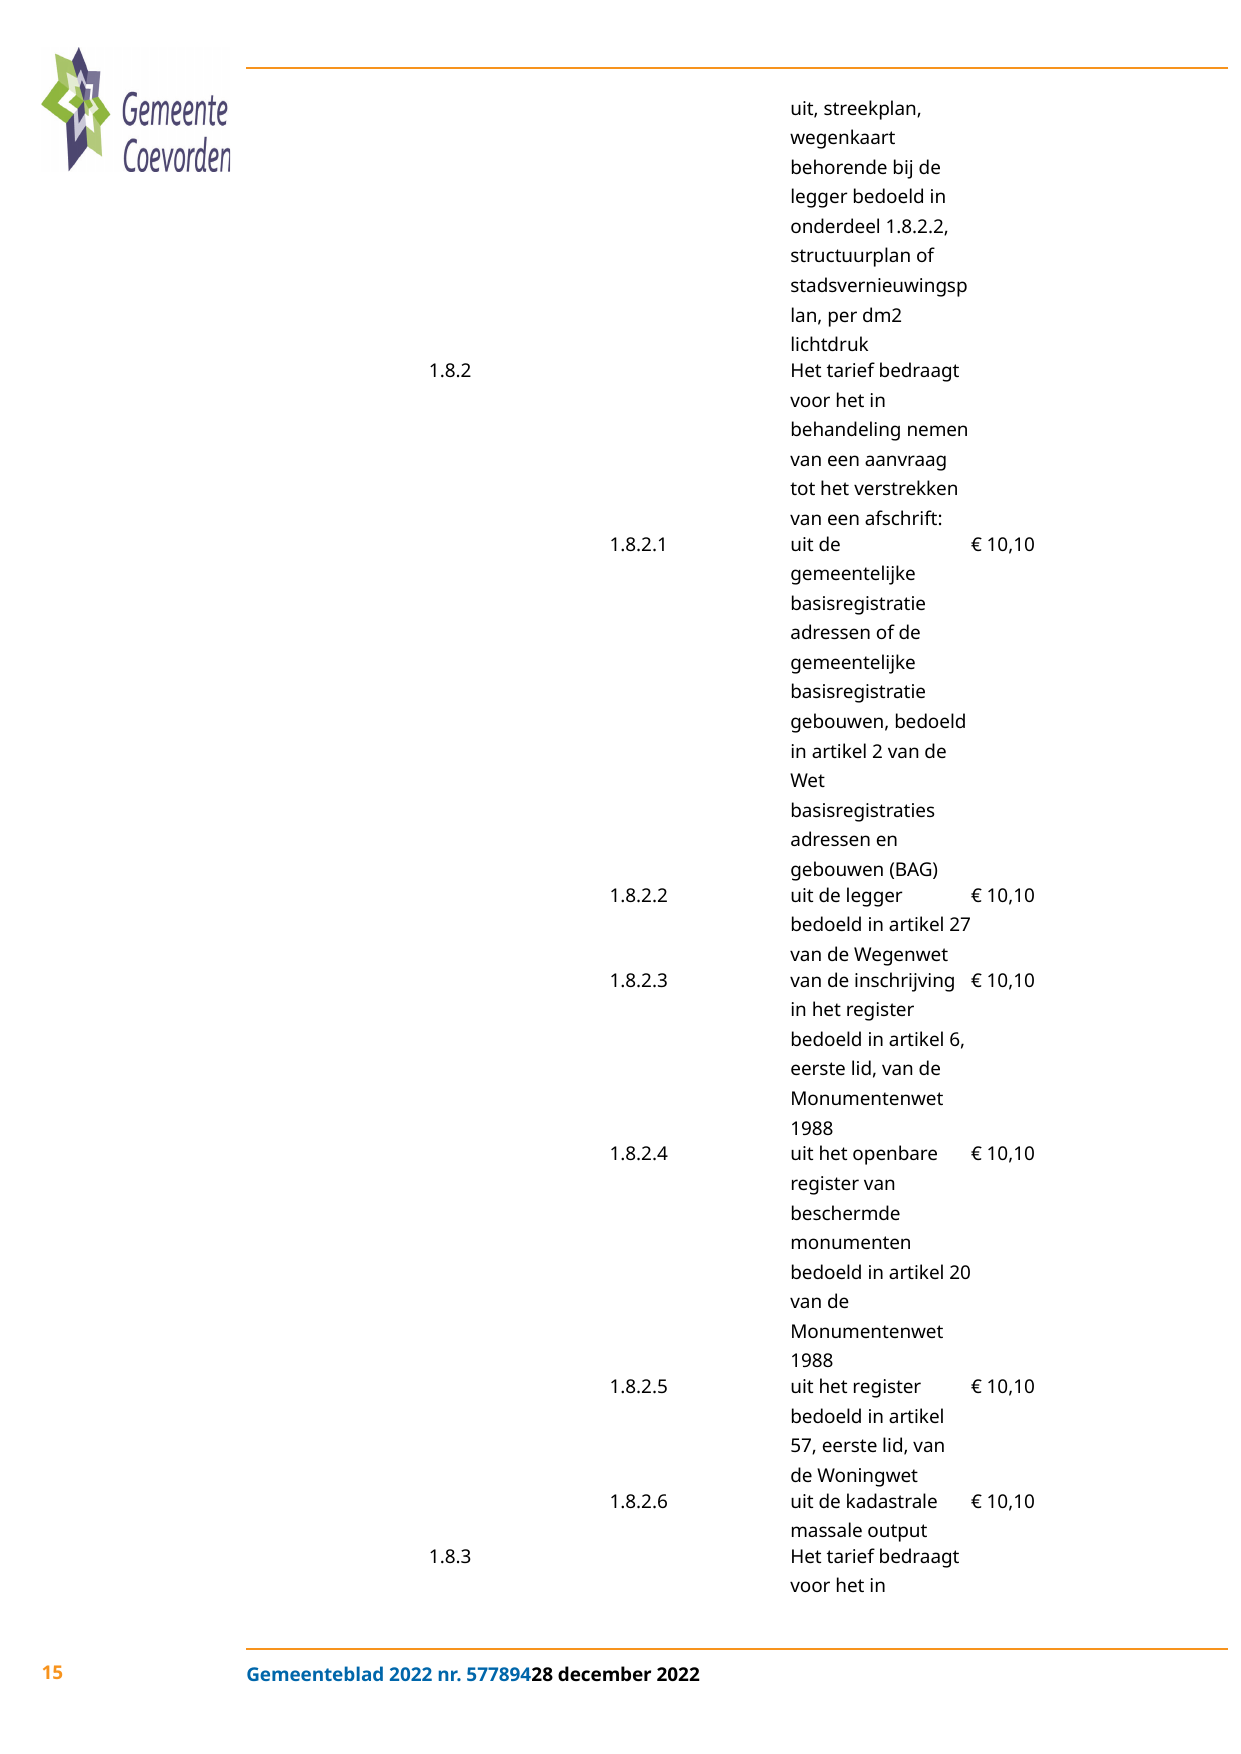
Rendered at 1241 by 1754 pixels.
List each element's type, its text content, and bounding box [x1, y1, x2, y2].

table_cell [429, 1488, 609, 1543]
table_cell [971, 1543, 1152, 1598]
table_cell [429, 882, 609, 967]
table_cell [248, 882, 429, 967]
table_cell [248, 95, 429, 357]
picture [41, 47, 231, 172]
table_cell 1.8.2.4 [609, 1141, 790, 1373]
table_cell [248, 1141, 429, 1373]
table_cell [429, 1373, 609, 1488]
table_cell uit de gemeentelijke basisregistratie adressen of de gemeentelijke basisregistratie gebouwen, bedoeld in artikel 2 van de Wet basisregistraties adressen en gebouwen (BAG) [790, 531, 971, 882]
table_cell [609, 357, 790, 531]
table_cell 1.8.2.6 [609, 1488, 790, 1543]
table_cell [609, 1543, 790, 1598]
table_cell uit de legger bedoeld in artikel 27 van de Wegenwet [790, 882, 971, 967]
table_cell [248, 1488, 429, 1543]
table_cell [429, 95, 609, 357]
table_cell [248, 1373, 429, 1488]
table_cell 1.8.2.5 [609, 1373, 790, 1488]
table_cell uit het openbare register van beschermde monumenten bedoeld in artikel 20 van de Monumentenwet 1988 [790, 1141, 971, 1373]
table_cell uit de kadastrale massale output [790, 1488, 971, 1543]
table_cell 1.8.2.3 [609, 967, 790, 1141]
table_cell uit, streekplan, wegenkaart behorende bij de legger bedoeld in onderdeel 1.8.2.2, structuurplan of stadsvernieuwingsplan, per dm2 lichtdruk [790, 95, 971, 357]
table_cell [248, 357, 429, 531]
table_cell € 10,10 [971, 1141, 1152, 1373]
table_cell € 10,10 [971, 1373, 1152, 1488]
table_cell Het tarief bedraagt voor het in [790, 1543, 971, 1598]
table_cell 1.8.2.1 [609, 531, 790, 882]
table_cell [609, 95, 790, 357]
table_cell [429, 531, 609, 882]
table_cell [248, 967, 429, 1141]
table_cell [248, 1543, 429, 1598]
table_cell [248, 531, 429, 882]
table_cell 1.8.3 [429, 1543, 609, 1598]
table_cell € 10,10 [971, 882, 1152, 967]
table_cell € 10,10 [971, 1488, 1152, 1543]
table_cell [429, 1141, 609, 1373]
table_cell [971, 95, 1152, 357]
table_cell [429, 967, 609, 1141]
table_cell € 10,10 [971, 531, 1152, 882]
table_cell [971, 357, 1152, 531]
table_cell Het tarief bedraagt voor het in behandeling nemen van een aanvraag tot het verstrekken van een afschrift: [790, 357, 971, 531]
table_cell 1.8.2.2 [609, 882, 790, 967]
table_cell 1.8.2 [429, 357, 609, 531]
table_cell € 10,10 [971, 967, 1152, 1141]
table_cell van de inschrijving in het register bedoeld in artikel 6, eerste lid, van de Monumentenwet 1988 [790, 967, 971, 1141]
table_cell uit het register bedoeld in artikel 57, eerste lid, van de Woningwet [790, 1373, 971, 1488]
